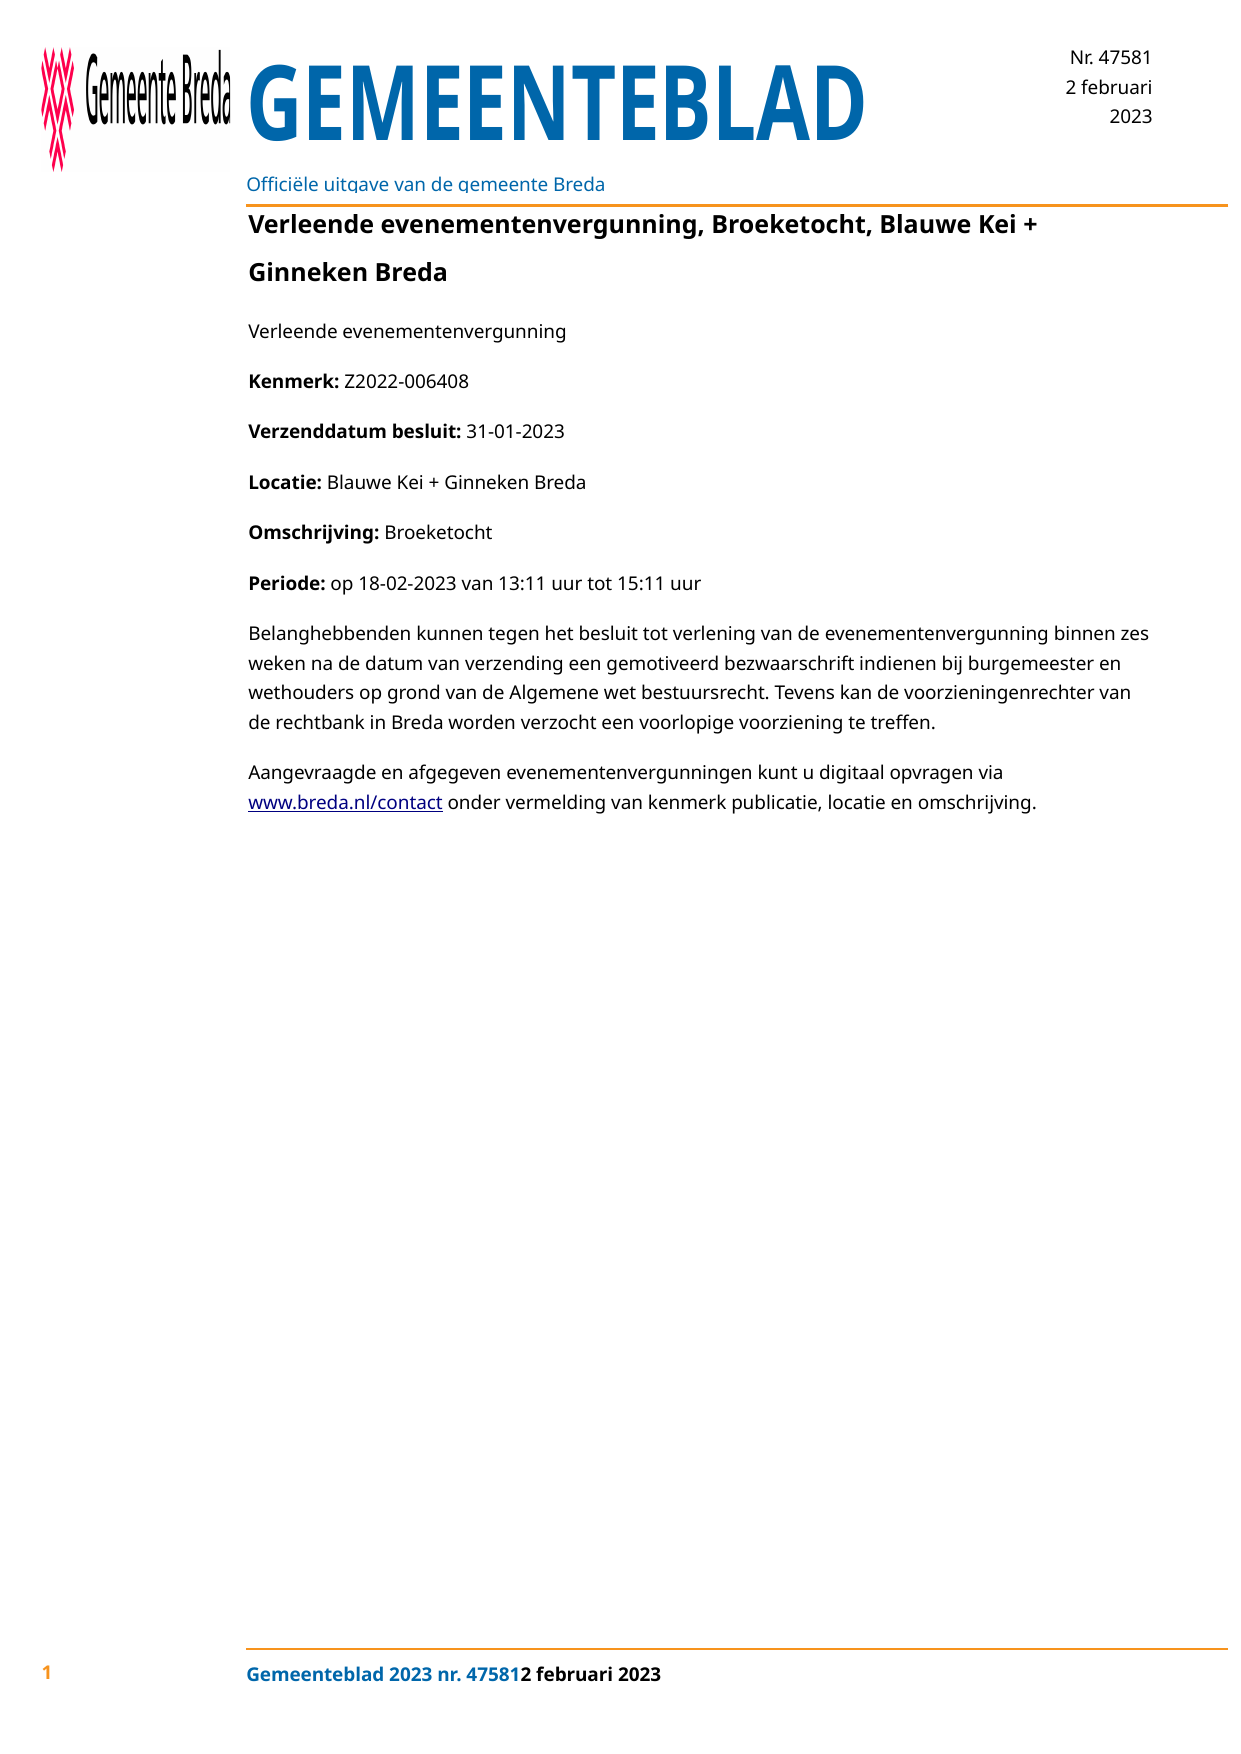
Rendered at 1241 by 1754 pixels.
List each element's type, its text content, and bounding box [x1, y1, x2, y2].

picture [41, 47, 231, 172]
text Verleende evenementenvergunning, Broeketocht, Blauwe Kei + Ginneken Breda [248, 207, 1152, 288]
text Verleende evenementenvergunning [248, 318, 1152, 344]
text Aangevraagde en afgegeven evenementenvergunningen kunt u digitaal opvragen via www.breda.nl/contact onder vermelding van kenmerk publicatie, locatie en omschrijving. [248, 759, 1152, 815]
text Belanghebbenden kunnen tegen het besluit tot verlening van de evenementenvergunning binnen zes weken na de datum van verzending een gemotiveerd bezwaarschrift indienen bij burgemeester en wethouders op grond van de Algemene wet bestuursrecht. Tevens kan de voorzieningenrechter van de rechtbank in Breda worden verzocht een voorlopige voorziening te treffen. [248, 620, 1152, 735]
text Locatie: Blauwe Kei + Ginneken Breda [248, 469, 1152, 495]
text Periode: op 18-02-2023 van 13:11 uur tot 15:11 uur [248, 570, 1152, 596]
text Omschrijving: Broeketocht [248, 519, 1152, 545]
text Kenmerk: Z2022-006408 [248, 368, 1152, 394]
text Verzenddatum besluit: 31-01-2023 [248, 419, 1152, 444]
